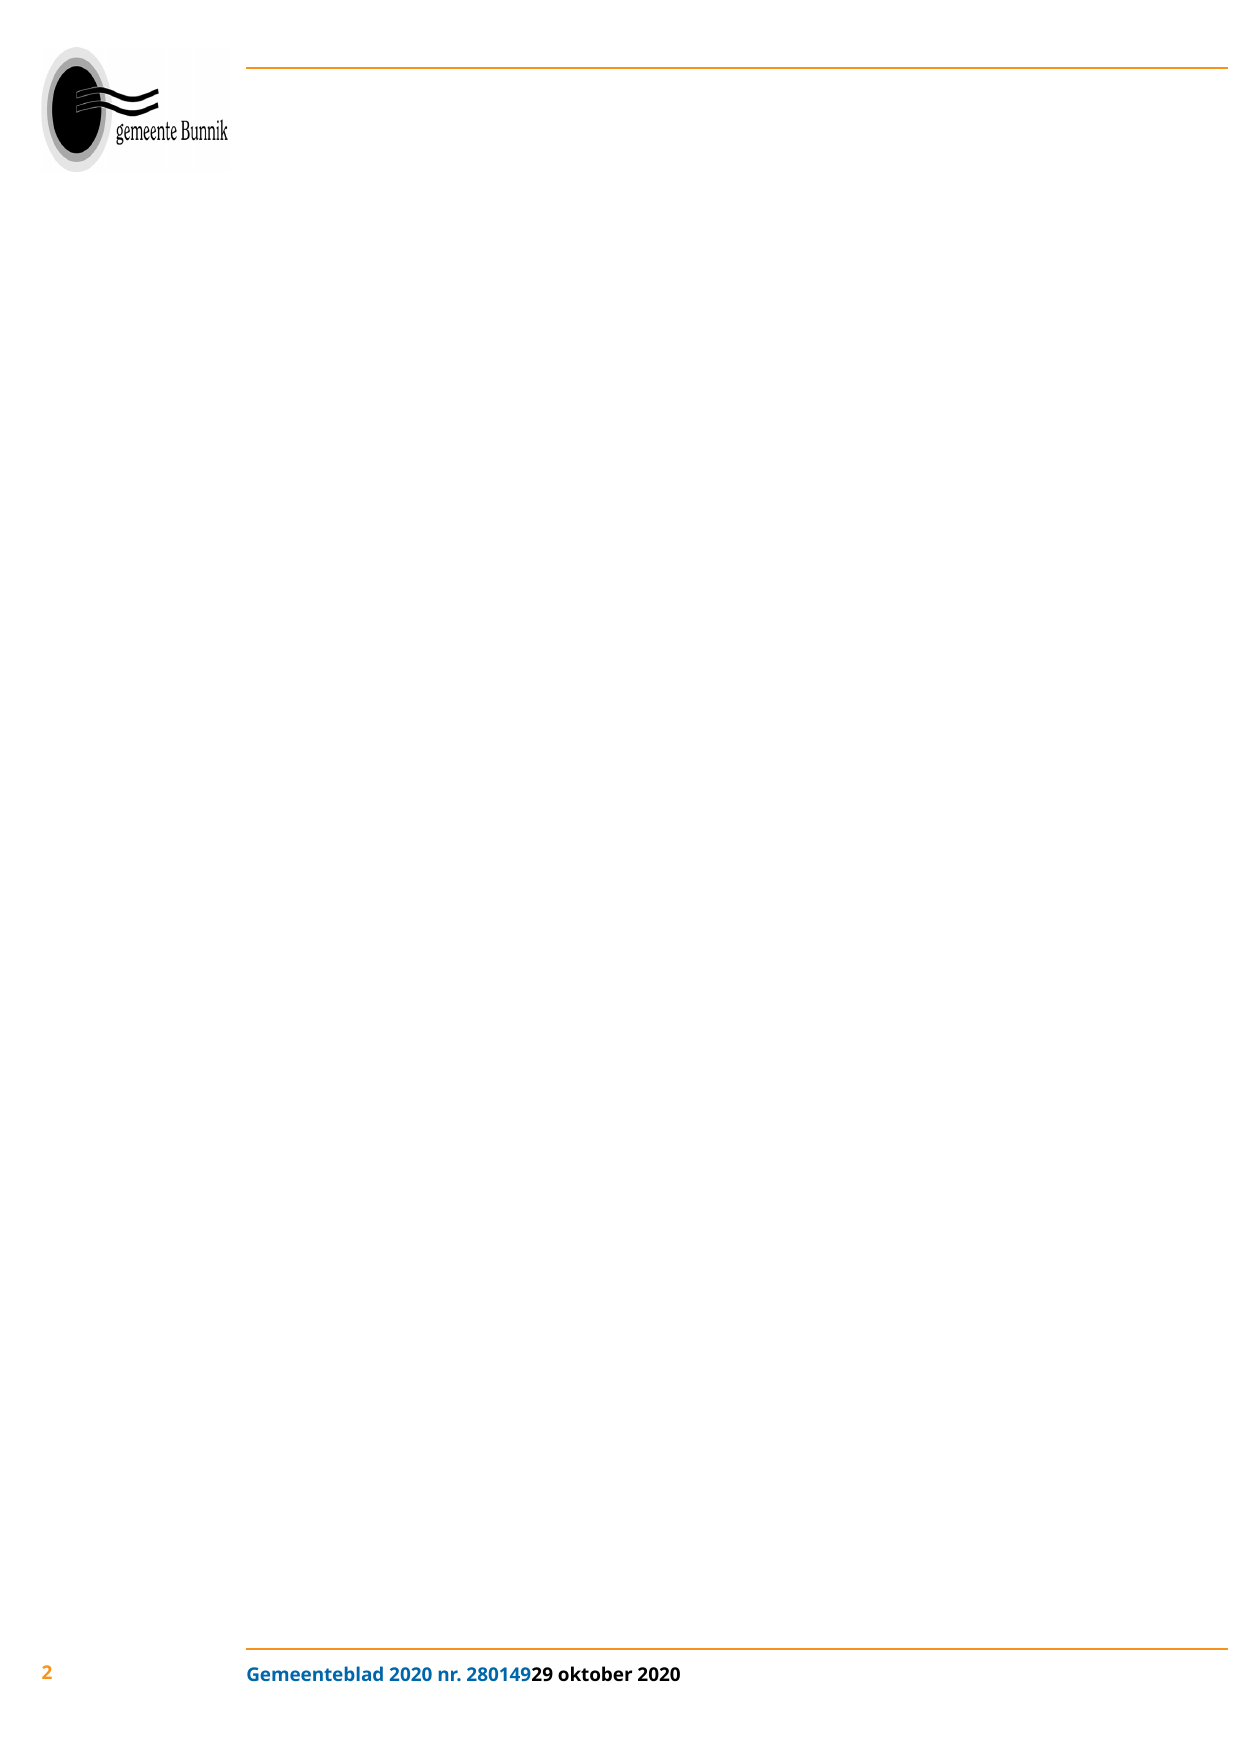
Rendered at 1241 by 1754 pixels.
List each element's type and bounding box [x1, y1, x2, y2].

picture [41, 47, 231, 172]
